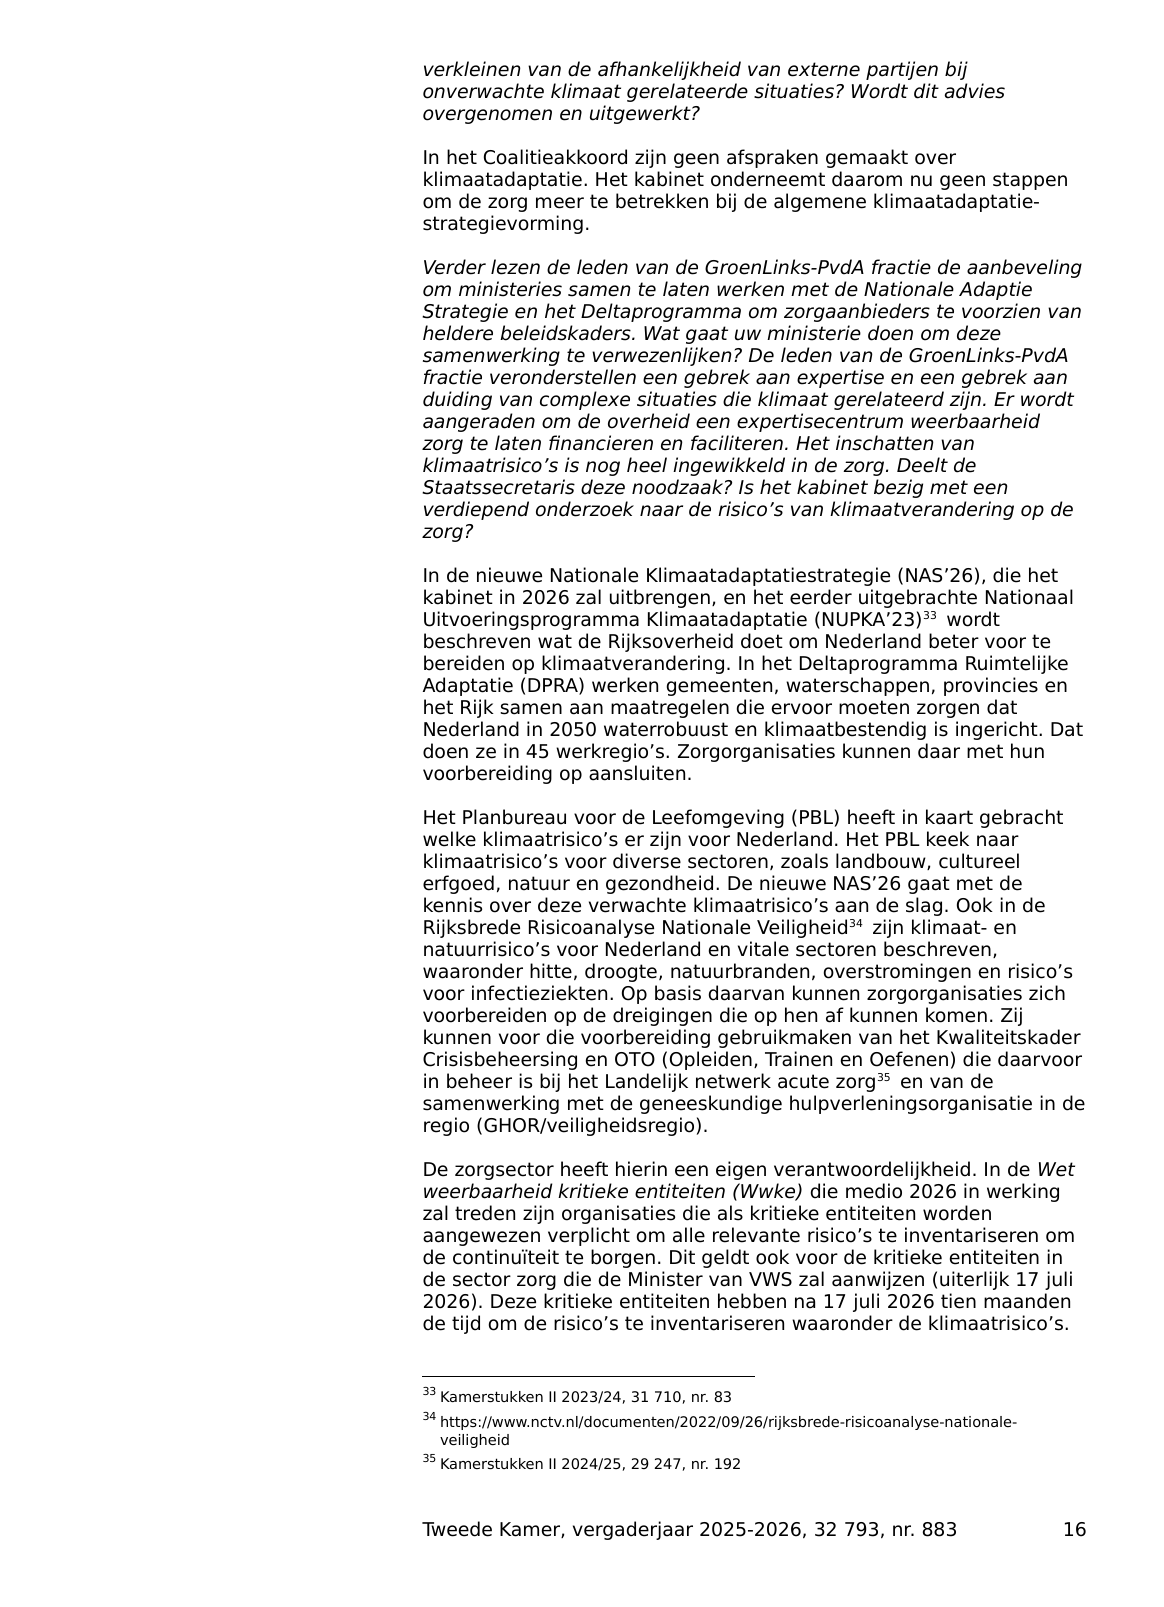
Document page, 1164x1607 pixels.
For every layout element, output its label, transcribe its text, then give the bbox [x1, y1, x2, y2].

text Het Planbureau voor de Leefomgeving (PBL) heeft in kaart gebracht welke klimaatrisico’s er zijn voor Nederland. Het PBL keek naar klimaatrisico’s voor diverse sectoren, zoals landbouw, cultureel erfgoed, natuur en gezondheid. De nieuwe NAS’26 gaat met de kennis over deze verwachte klimaatrisico’s aan de slag. Ook in de Rijksbrede Risicoanalyse Nationale Veiligheid zijn klimaat- en natuurrisico’s voor Nederland en vitale sectoren beschreven, waaronder hitte, droogte, natuurbranden, overstromingen en risico’s voor infectieziekten. Op basis daarvan kunnen zorgorganisaties zich voorbereiden op de dreigingen die op hen af kunnen komen. Zij kunnen voor die voorbereiding gebruikmaken van het Kwaliteitskader Crisisbeheersing en OTO (Opleiden, Trainen en Oefenen) die daarvoor in beheer is bij het Landelijk netwerk acute zorg en van de samenwerking met de geneeskundige hulpverleningsorganisatie in de regio (GHOR/veiligheidsregio). [422, 807, 1087, 1137]
text verkleinen van de afhankelijkheid van externe partijen bij onverwachte klimaat gerelateerde situaties? Wordt dit advies overgenomen en uitgewerkt? [422, 59, 1087, 125]
text Kamerstukken II 2024/25, 29 247, nr. 192 [422, 1452, 1087, 1474]
text In het Coalitieakkoord zijn geen afspraken gemaakt over klimaatadaptatie. Het kabinet onderneemt daarom nu geen stappen om de zorg meer te betrekken bij de algemene klimaatadaptatie-strategievorming. [422, 147, 1087, 235]
text Verder lezen de leden van de GroenLinks-PvdA fractie de aanbeveling om ministeries samen te laten werken met de Nationale Adaptie Strategie en het Deltaprogramma om zorgaanbieders te voorzien van heldere beleidskaders. Wat gaat uw ministerie doen om deze samenwerking te verwezenlijken? De leden van de GroenLinks-PvdA fractie veronderstellen een gebrek aan expertise en een gebrek aan duiding van complexe situaties die klimaat gerelateerd zijn. Er wordt aangeraden om de overheid een expertisecentrum weerbaarheid zorg te laten financieren en faciliteren. Het inschatten van klimaatrisico’s is nog heel ingewikkeld in de zorg. Deelt de Staatssecretaris deze noodzaak? Is het kabinet bezig met een verdiepend onderzoek naar de risico’s van klimaatverandering op de zorg? [422, 257, 1087, 543]
text De zorgsector heeft hierin een eigen verantwoordelijkheid. In de Wet weerbaarheid kritieke entiteiten (Wwke) die medio 2026 in werking zal treden zijn organisaties die als kritieke entiteiten worden aangewezen verplicht om alle relevante risico’s te inventariseren om de continuïteit te borgen. Dit geldt ook voor de kritieke entiteiten in de sector zorg die de Minister van VWS zal aanwijzen (uiterlijk 17 juli 2026). Deze kritieke entiteiten hebben na 17 juli 2026 tien maanden de tijd om de risico’s te inventariseren waaronder de klimaatrisico’s. [422, 1159, 1087, 1335]
text Kamerstukken II 2023/24, 31 710, nr. 83 [422, 1385, 1087, 1407]
text In de nieuwe Nationale Klimaatadaptatiestrategie (NAS’26), die het kabinet in 2026 zal uitbrengen, en het eerder uitgebrachte Nationaal Uitvoeringsprogramma Klimaatadaptatie (NUPKA’23) wordt beschreven wat de Rijksoverheid doet om Nederland beter voor te bereiden op klimaatverandering. In het Deltaprogramma Ruimtelijke Adaptatie (DPRA) werken gemeenten, waterschappen, provincies en het Rijk samen aan maatregelen die ervoor moeten zorgen dat Nederland in 2050 waterrobuust en klimaatbestendig is ingericht. Dat doen ze in 45 werkregio’s. Zorgorganisaties kunnen daar met hun voorbereiding op aansluiten. [422, 565, 1087, 785]
text https://www.nctv.nl/documenten/2022/09/26/rijksbrede-risicoanalyse-nationale-veiligheid [422, 1410, 1087, 1449]
